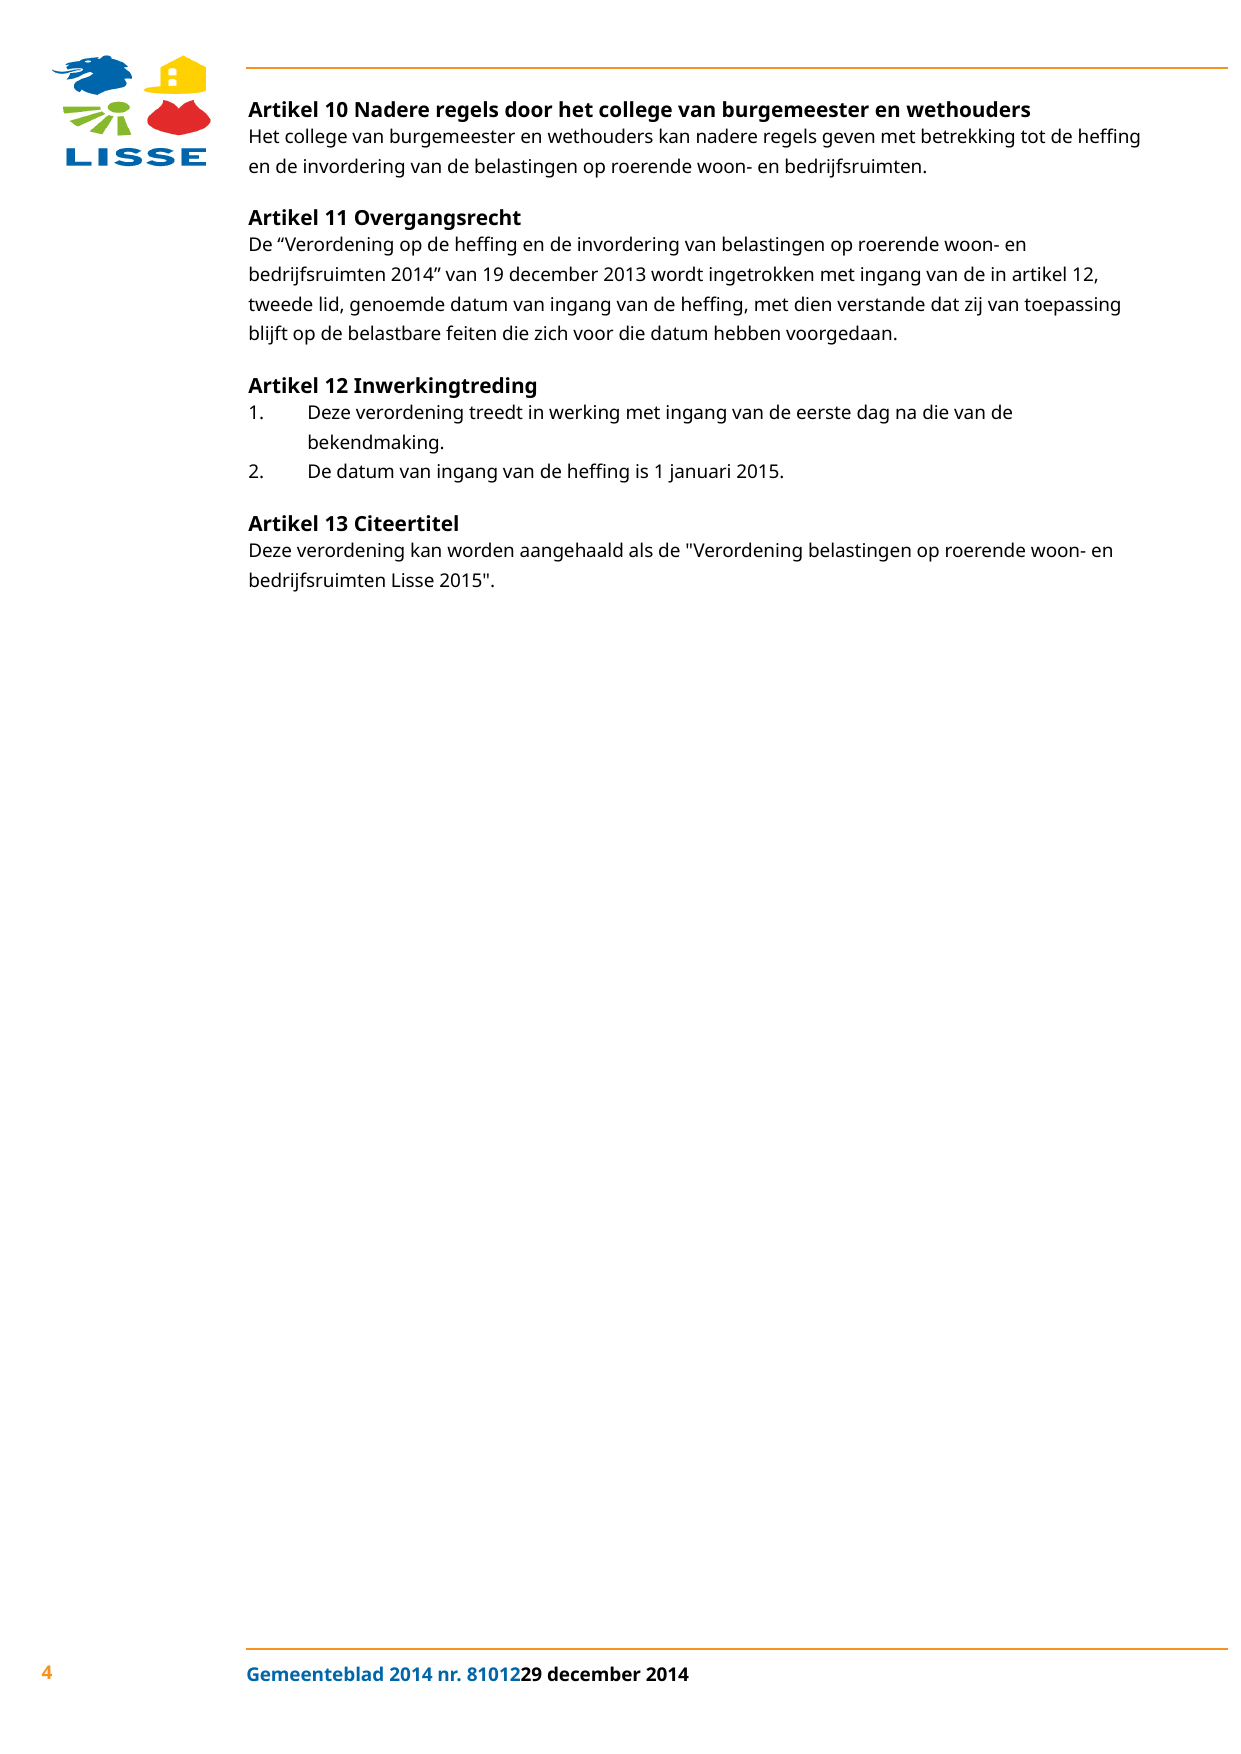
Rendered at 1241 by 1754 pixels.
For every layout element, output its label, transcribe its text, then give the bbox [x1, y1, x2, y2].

text Het college van burgemeester en wethouders kan nadere regels geven met betrekking tot de heffing en de invordering van de belastingen op roerende woon- en bedrijfsruimten. [248, 123, 1152, 178]
text Artikel 12 Inwerkingtreding [248, 371, 1152, 399]
list Deze verordening treedt in werking met ingang van de eerste dag na die van de bekendmaking. [248, 399, 1152, 454]
picture [41, 47, 231, 172]
text Deze verordening kan worden aangehaald als de "Verordening belastingen op roerende woon- en bedrijfsruimten Lisse 2015". [248, 537, 1152, 593]
text Artikel 13 Citeertitel [248, 509, 1152, 537]
text De “Verordening op de heffing en de invordering van belastingen op roerende woon- en bedrijfsruimten 2014” van 19 december 2013 wordt ingetrokken met ingang van de in artikel 12, tweede lid, genoemde datum van ingang van de heffing, met dien verstande dat zij van toepassing blijft op de belastbare feiten die zich voor die datum hebben voorgedaan. [248, 232, 1152, 346]
text Artikel 10 Nadere regels door het college van burgemeester en wethouders [248, 95, 1152, 123]
text Artikel 11 Overgangsrecht [248, 203, 1152, 232]
list De datum van ingang van de heffing is 1 januari 2015. [248, 458, 1152, 484]
